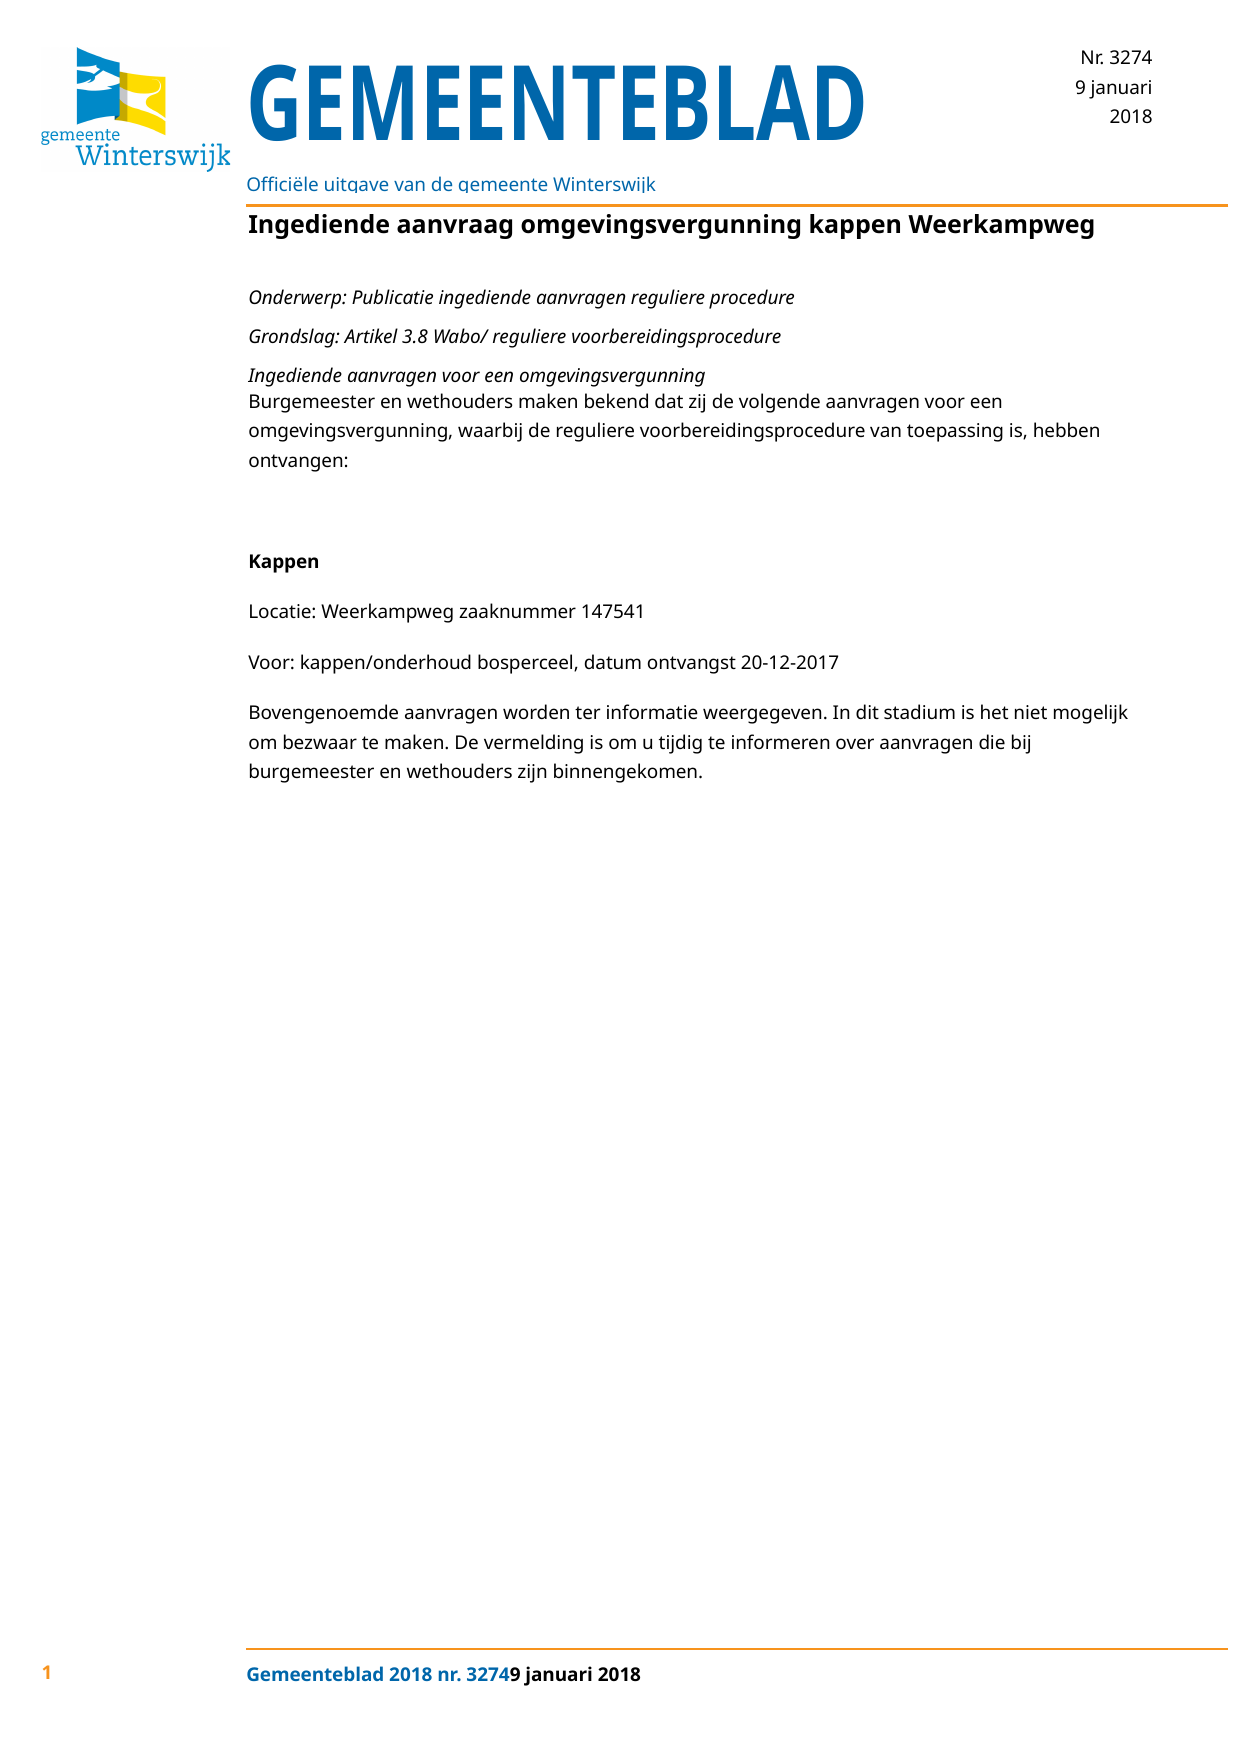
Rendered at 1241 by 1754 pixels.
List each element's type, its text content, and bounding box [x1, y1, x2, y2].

text Ingediende aanvragen voor een omgevingsvergunning [248, 362, 1152, 388]
text Bovengenoemde aanvragen worden ter informatie weergegeven. In dit stadium is het niet mogelijk om bezwaar te maken. De vermelding is om u tijdig te informeren over aanvragen die bij burgemeester en wethouders zijn binnengekomen. [248, 699, 1152, 784]
text Burgemeester en wethouders maken bekend dat zij de volgende aanvragen voor een omgevingsvergunning, waarbij de reguliere voorbereidingsprocedure van toepassing is, hebben ontvangen: [248, 388, 1152, 473]
text Kappen [248, 548, 1152, 574]
text Voor: kappen/onderhoud bosperceel, datum ontvangst 20-12-2017 [248, 649, 1152, 675]
text Onderwerp: Publicatie ingediende aanvragen reguliere procedure [248, 284, 1152, 309]
picture [41, 47, 231, 172]
text Grondslag: Artikel 3.8 Wabo/ reguliere voorbereidingsprocedure [248, 323, 1152, 349]
text Ingediende aanvraag omgevingsvergunning kappen Weerkampweg [248, 207, 1152, 241]
text Locatie: Weerkampweg zaaknummer 147541 [248, 598, 1152, 624]
picture [225, 153, 231, 162]
